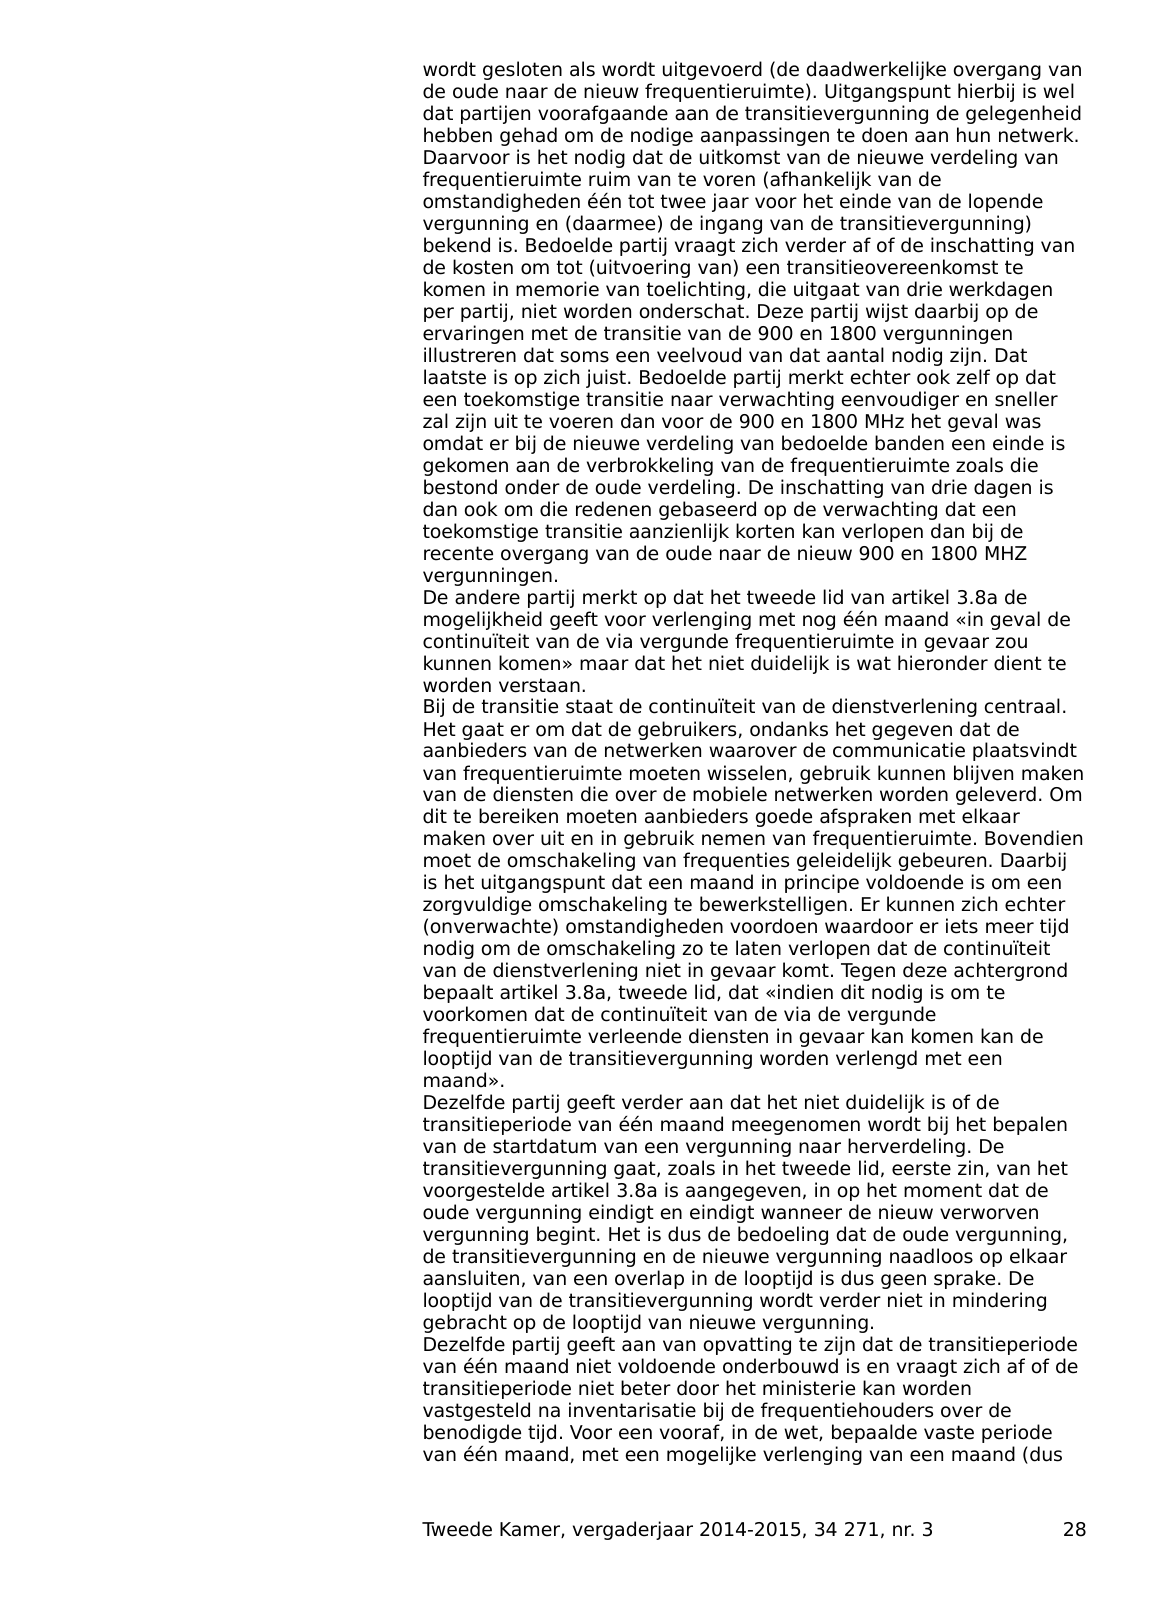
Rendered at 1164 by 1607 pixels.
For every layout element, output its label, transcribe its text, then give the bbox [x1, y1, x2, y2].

text Dezelfde partij geeft aan van opvatting te zijn dat de transitieperiode van één maand niet voldoende onderbouwd is en vraagt zich af of de transitieperiode niet beter door het ministerie kan worden vastgesteld na inventarisatie bij de frequentiehouders over de benodigde tijd. Voor een vooraf, in de wet, bepaalde vaste periode van één maand, met een mogelijke verlenging van een maand (dus [422, 1334, 1087, 1466]
text Bij de transitie staat de continuïteit van de dienstverlening centraal. Het gaat er om dat de gebruikers, ondanks het gegeven dat de aanbieders van de netwerken waarover de communicatie plaatsvindt van frequentieruimte moeten wisselen, gebruik kunnen blijven maken van de diensten die over de mobiele netwerken worden geleverd. Om dit te bereiken moeten aanbieders goede afspraken met elkaar maken over uit en in gebruik nemen van frequentieruimte. Bovendien moet de omschakeling van frequenties geleidelijk gebeuren. Daarbij is het uitgangspunt dat een maand in principe voldoende is om een zorgvuldige omschakeling te bewerkstelligen. Er kunnen zich echter (onverwachte) omstandigheden voordoen waardoor er iets meer tijd nodig om de omschakeling zo te laten verlopen dat de continuïteit van de dienstverlening niet in gevaar komt. Tegen deze achtergrond bepaalt artikel 3.8a, tweede lid, dat «indien dit nodig is om te voorkomen dat de continuïteit van de via de vergunde frequentieruimte verleende diensten in gevaar kan komen kan de looptijd van de transitievergunning worden verlengd met een maand». [422, 696, 1087, 1092]
text De andere partij merkt op dat het tweede lid van artikel 3.8a de mogelijkheid geeft voor verlenging met nog één maand «in geval de continuïteit van de via vergunde frequentieruimte in gevaar zou kunnen komen» maar dat het niet duidelijk is wat hieronder dient te worden verstaan. [422, 587, 1087, 696]
text wordt gesloten als wordt uitgevoerd (de daadwerkelijke overgang van de oude naar de nieuw frequentieruimte). Uitgangspunt hierbij is wel dat partijen voorafgaande aan de transitievergunning de gelegenheid hebben gehad om de nodige aanpassingen te doen aan hun netwerk. Daarvoor is het nodig dat de uitkomst van de nieuwe verdeling van frequentieruimte ruim van te voren (afhankelijk van de omstandigheden één tot twee jaar voor het einde van de lopende vergunning en (daarmee) de ingang van de transitievergunning) bekend is. Bedoelde partij vraagt zich verder af of de inschatting van de kosten om tot (uitvoering van) een transitieovereenkomst te komen in memorie van toelichting, die uitgaat van drie werkdagen per partij, niet worden onderschat. Deze partij wijst daarbij op de ervaringen met de transitie van de 900 en 1800 vergunningen illustreren dat soms een veelvoud van dat aantal nodig zijn. Dat laatste is op zich juist. Bedoelde partij merkt echter ook zelf op dat een toekomstige transitie naar verwachting eenvoudiger en sneller zal zijn uit te voeren dan voor de 900 en 1800 MHz het geval was omdat er bij de nieuwe verdeling van bedoelde banden een einde is gekomen aan de verbrokkeling van de frequentieruimte zoals die bestond onder de oude verdeling. De inschatting van drie dagen is dan ook om die redenen gebaseerd op de verwachting dat een toekomstige transitie aanzienlijk korten kan verlopen dan bij de recente overgang van de oude naar de nieuw 900 en 1800 MHZ vergunningen. [422, 59, 1087, 587]
text Dezelfde partij geeft verder aan dat het niet duidelijk is of de transitieperiode van één maand meegenomen wordt bij het bepalen van de startdatum van een vergunning naar herverdeling. De transitievergunning gaat, zoals in het tweede lid, eerste zin, van het voorgestelde artikel 3.8a is aangegeven, in op het moment dat de oude vergunning eindigt en eindigt wanneer de nieuw verworven vergunning begint. Het is dus de bedoeling dat de oude vergunning, de transitievergunning en de nieuwe vergunning naadloos op elkaar aansluiten, van een overlap in de looptijd is dus geen sprake. De looptijd van de transitievergunning wordt verder niet in mindering gebracht op de looptijd van nieuwe vergunning. [422, 1092, 1087, 1334]
